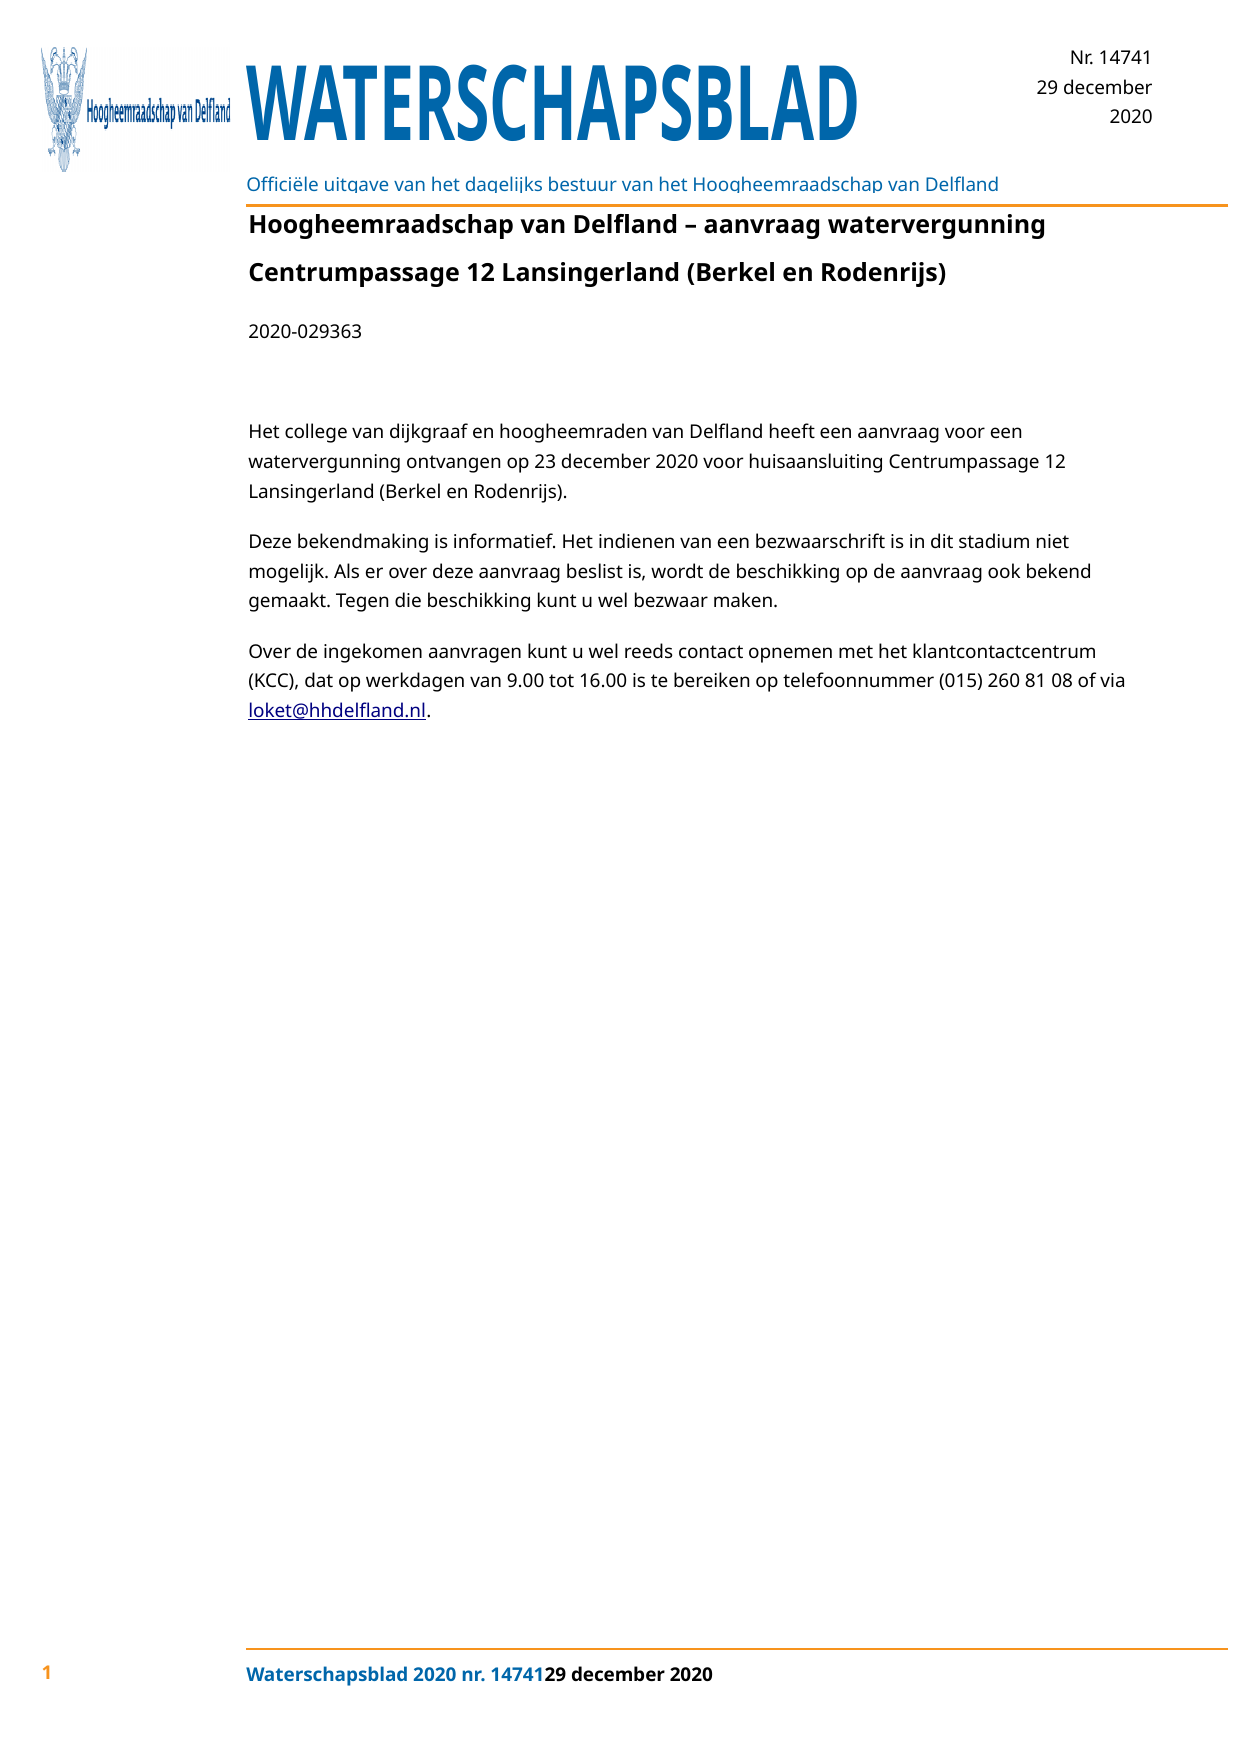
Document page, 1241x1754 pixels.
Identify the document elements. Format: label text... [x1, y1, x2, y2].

text Deze bekendmaking is informatief. Het indienen van een bezwaarschrift is in dit stadium niet mogelijk. Als er over deze aanvraag beslist is, wordt de beschikking op de aanvraag ook bekend gemaakt. Tegen die beschikking kunt u wel bezwaar maken. [248, 528, 1152, 613]
text Het college van dijkgraaf en hoogheemraden van Delfland heeft een aanvraag voor een watervergunning ontvangen op 23 december 2020 voor huisaansluiting Centrumpassage 12 Lansingerland (Berkel en Rodenrijs). [248, 419, 1152, 504]
text 2020-029363 [248, 318, 1152, 344]
text Hoogheemraadschap van Delfland – aanvraag watervergunning Centrumpassage 12 Lansingerland (Berkel en Rodenrijs) [248, 207, 1152, 288]
picture [41, 47, 231, 172]
text Over de ingekomen aanvragen kunt u wel reeds contact opnemen met het klantcontactcentrum (KCC), dat op werkdagen van 9.00 tot 16.00 is te bereiken op telefoonnummer (015) 260 81 08 of via loket@hhdelfland.nl. [248, 638, 1152, 723]
